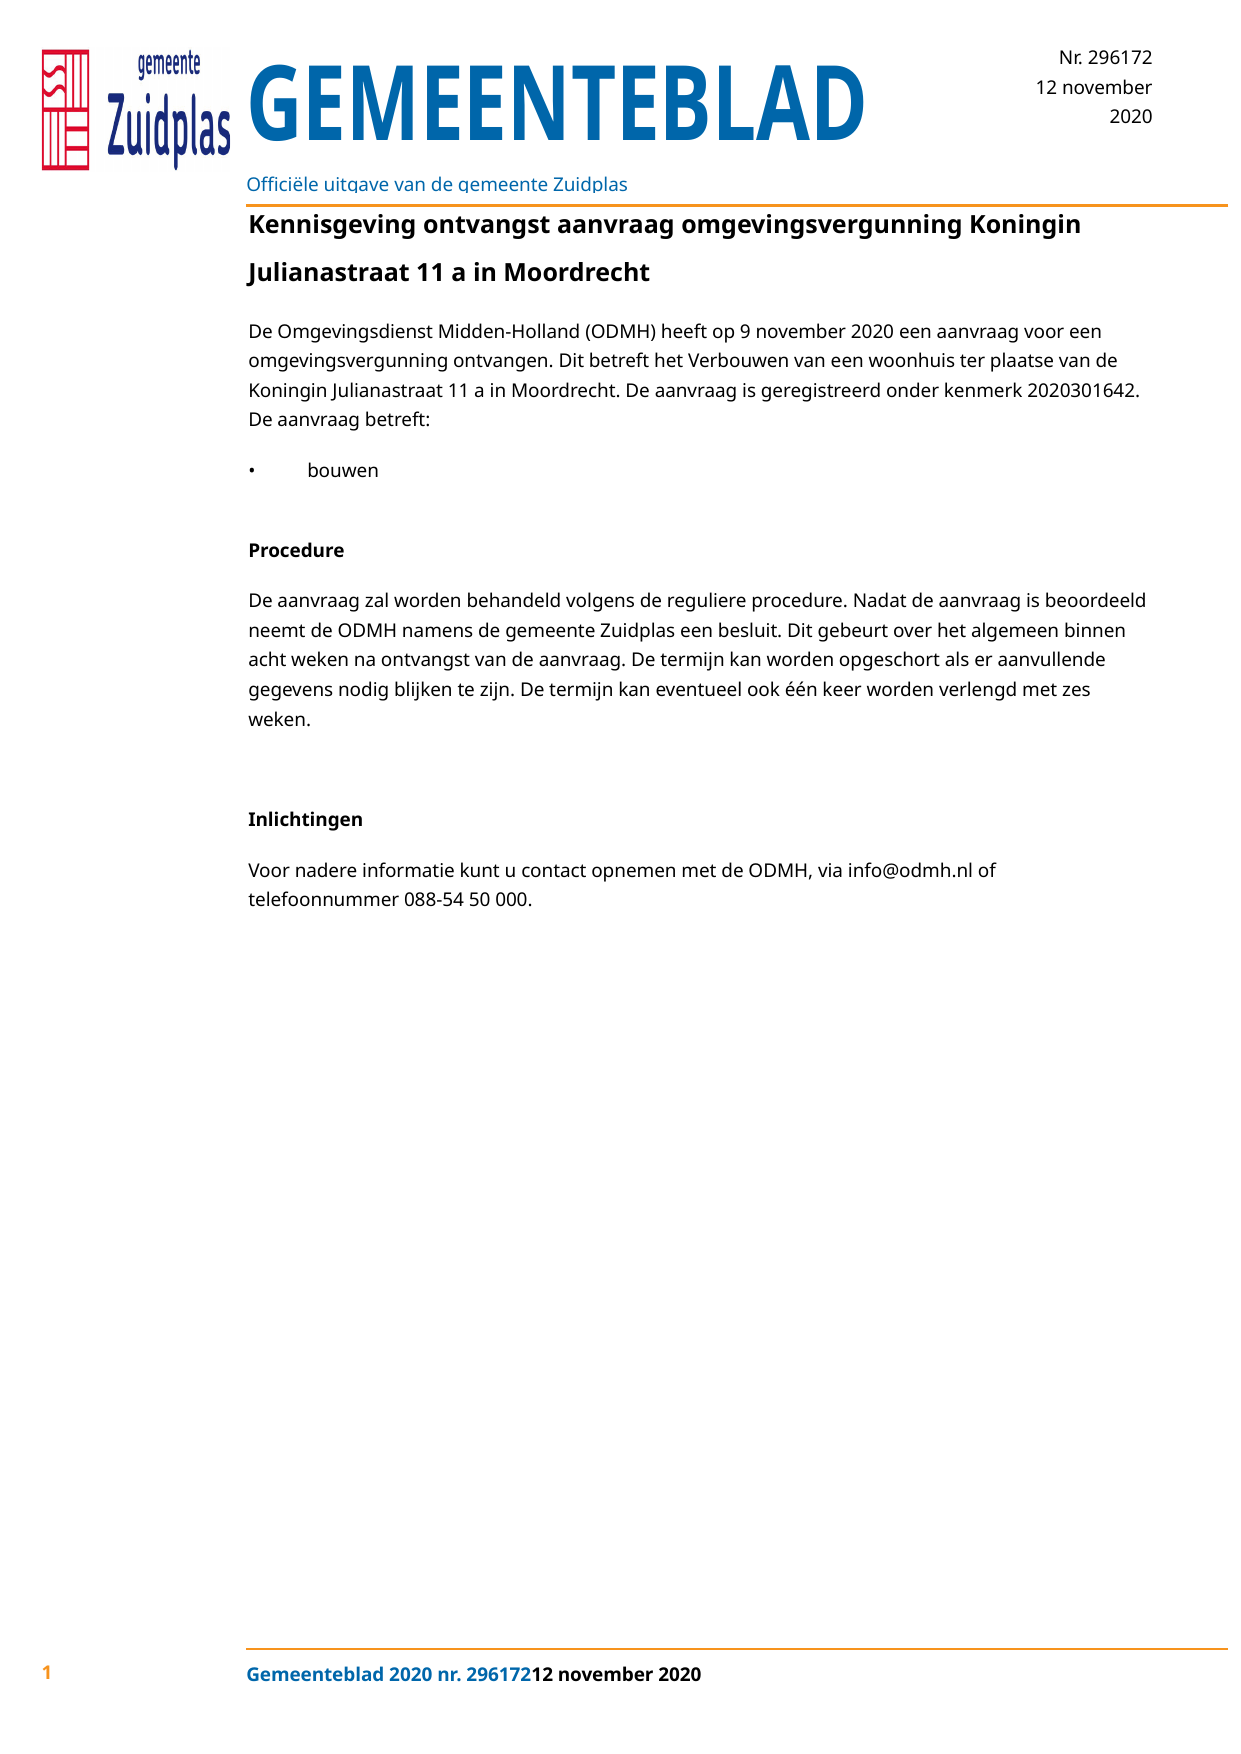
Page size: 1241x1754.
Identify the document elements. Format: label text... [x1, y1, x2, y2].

text Voor nadere informatie kunt u contact opnemen met de ODMH, via info@odmh.nl of telefoonnummer 088-54 50 000. [248, 857, 1152, 912]
picture [41, 47, 231, 172]
text Kennisgeving ontvangst aanvraag omgevingsvergunning Koningin Julianastraat 11 a in Moordrecht [248, 207, 1152, 288]
text Procedure [248, 537, 1152, 563]
list bouwen [248, 457, 1152, 483]
text De aanvraag zal worden behandeld volgens de reguliere procedure. Nadat de aanvraag is beoordeeld neemt de ODMH namens de gemeente Zuidplas een besluit. Dit gebeurt over het algemeen binnen acht weken na ontvangst van de aanvraag. De termijn kan worden opgeschort als er aanvullende gegevens nodig blijken te zijn. De termijn kan eventueel ook één keer worden verlengd met zes weken. [248, 587, 1152, 732]
text De Omgevingsdienst Midden-Holland (ODMH) heeft op 9 november 2020 een aanvraag voor een omgevingsvergunning ontvangen. Dit betreft het Verbouwen van een woonhuis ter plaatse van de Koningin Julianastraat 11 a in Moordrecht. De aanvraag is geregistreerd onder kenmerk 2020301642. De aanvraag betreft: [248, 318, 1152, 432]
text Inlichtingen [248, 807, 1152, 832]
